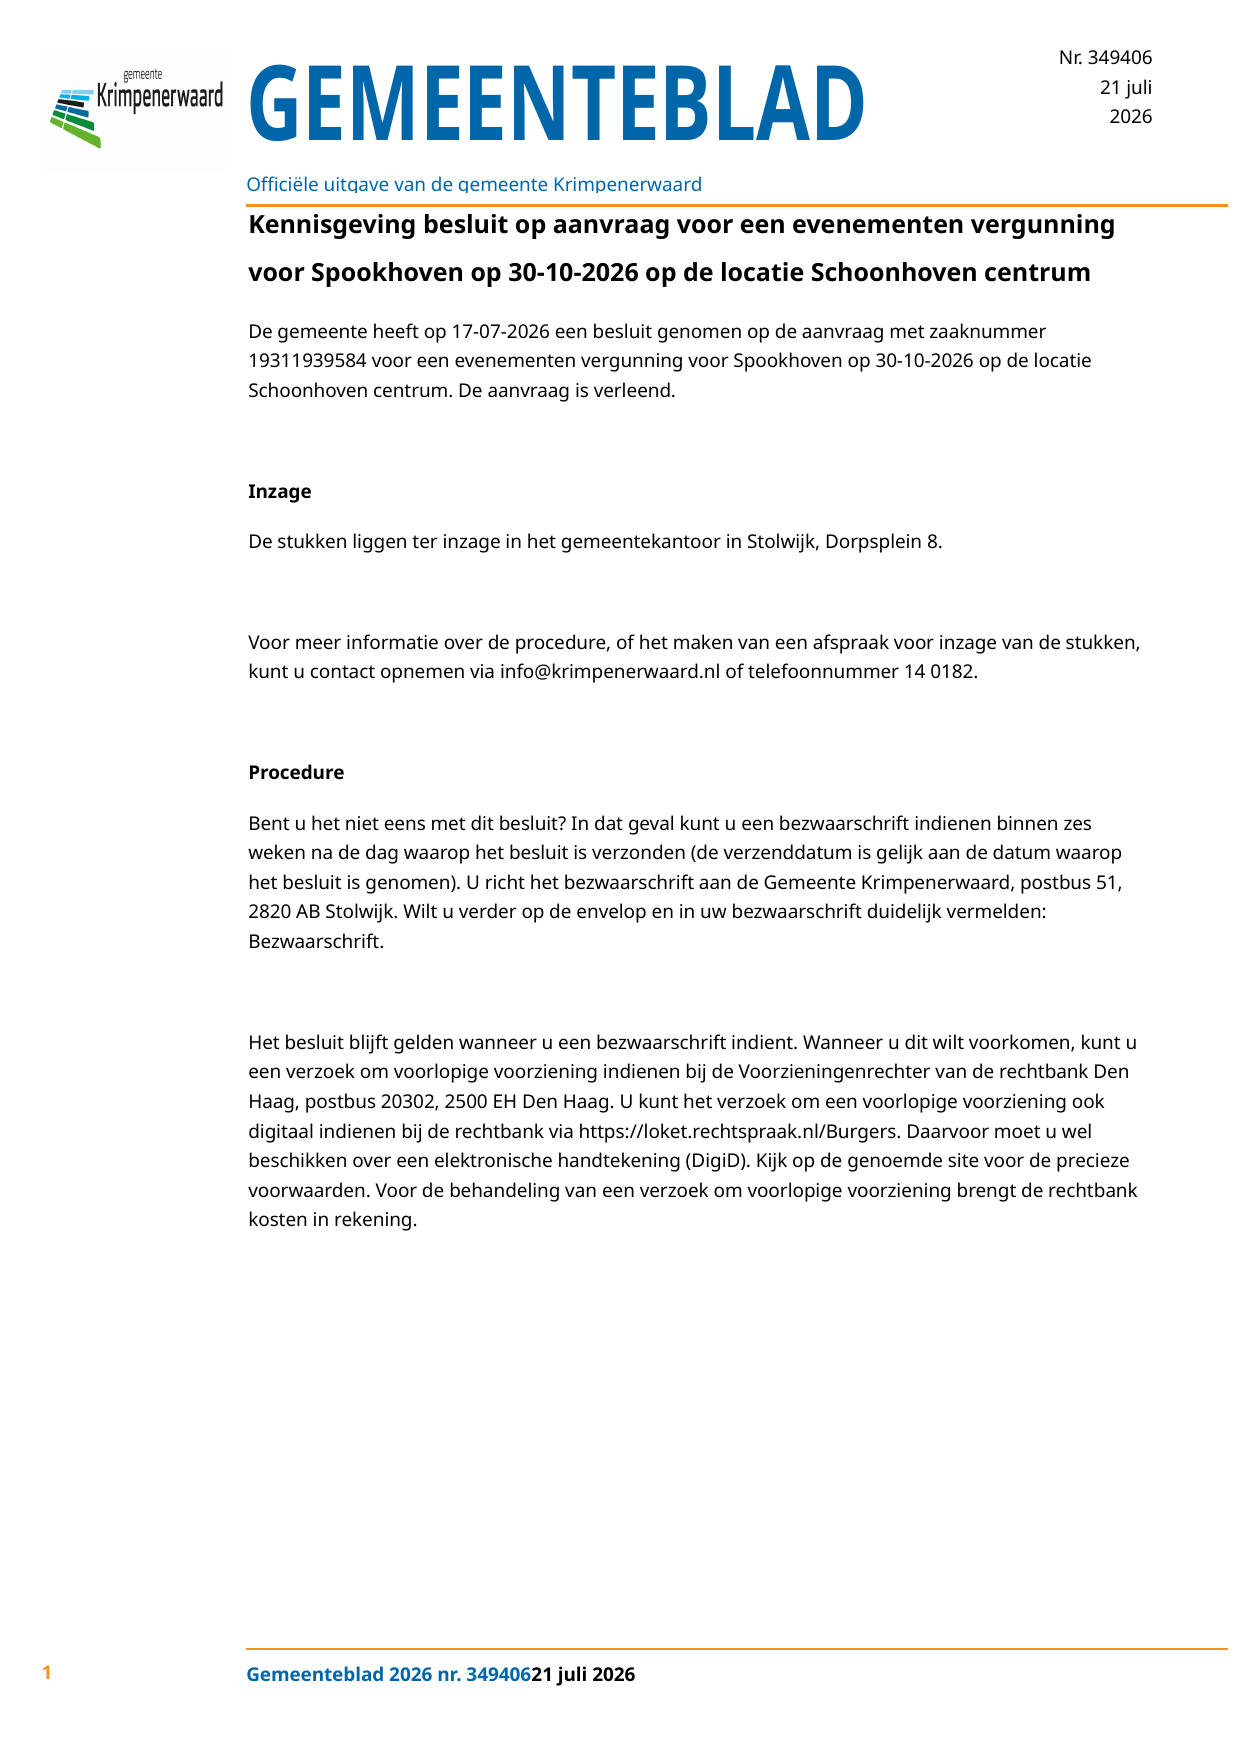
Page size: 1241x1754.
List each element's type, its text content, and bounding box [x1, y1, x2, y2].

text De gemeente heeft op 17-07-2026 een besluit genomen op de aanvraag met zaaknummer 19311939584 voor een evenementen vergunning voor Spookhoven op 30-10-2026 op de locatie Schoonhoven centrum. De aanvraag is verleend. [248, 318, 1152, 403]
text Bent u het niet eens met dit besluit? In dat geval kunt u een bezwaarschrift indienen binnen zes weken na de dag waarop het besluit is verzonden (de verzenddatum is gelijk aan de datum waarop het besluit is genomen). U richt het bezwaarschrift aan de Gemeente Krimpenerwaard, postbus 51, 2820 AB Stolwijk. Wilt u verder op de envelop en in uw bezwaarschrift duidelijk vermelden: Bezwaarschrift. [248, 810, 1152, 954]
text De stukken liggen ter inzage in het gemeentekantoor in Stolwijk, Dorpsplein 8. [248, 528, 1152, 554]
picture [41, 47, 231, 172]
text Inzage [248, 478, 1152, 504]
text Kennisgeving besluit op aanvraag voor een evenementen vergunning voor Spookhoven op 30-10-2026 op de locatie Schoonhoven centrum [248, 207, 1152, 288]
text Het besluit blijft gelden wanneer u een bezwaarschrift indient. Wanneer u dit wilt voorkomen, kunt u een verzoek om voorlopige voorziening indienen bij de Voorzieningenrechter van de rechtbank Den Haag, postbus 20302, 2500 EH Den Haag. U kunt het verzoek om een voorlopige voorziening ook digitaal indienen bij de rechtbank via https://loket.rechtspraak.nl/Burgers. Daarvoor moet u wel beschikken over een elektronische handtekening (DigiD). Kijk op de genoemde site voor de precieze voorwaarden. Voor de behandeling van een verzoek om voorlopige voorziening brengt de rechtbank kosten in rekening. [248, 1029, 1152, 1232]
text Procedure [248, 759, 1152, 785]
text Voor meer informatie over de procedure, of het maken van een afspraak voor inzage van de stukken, kunt u contact opnemen via info@krimpenerwaard.nl of telefoonnummer 14 0182. [248, 629, 1152, 684]
